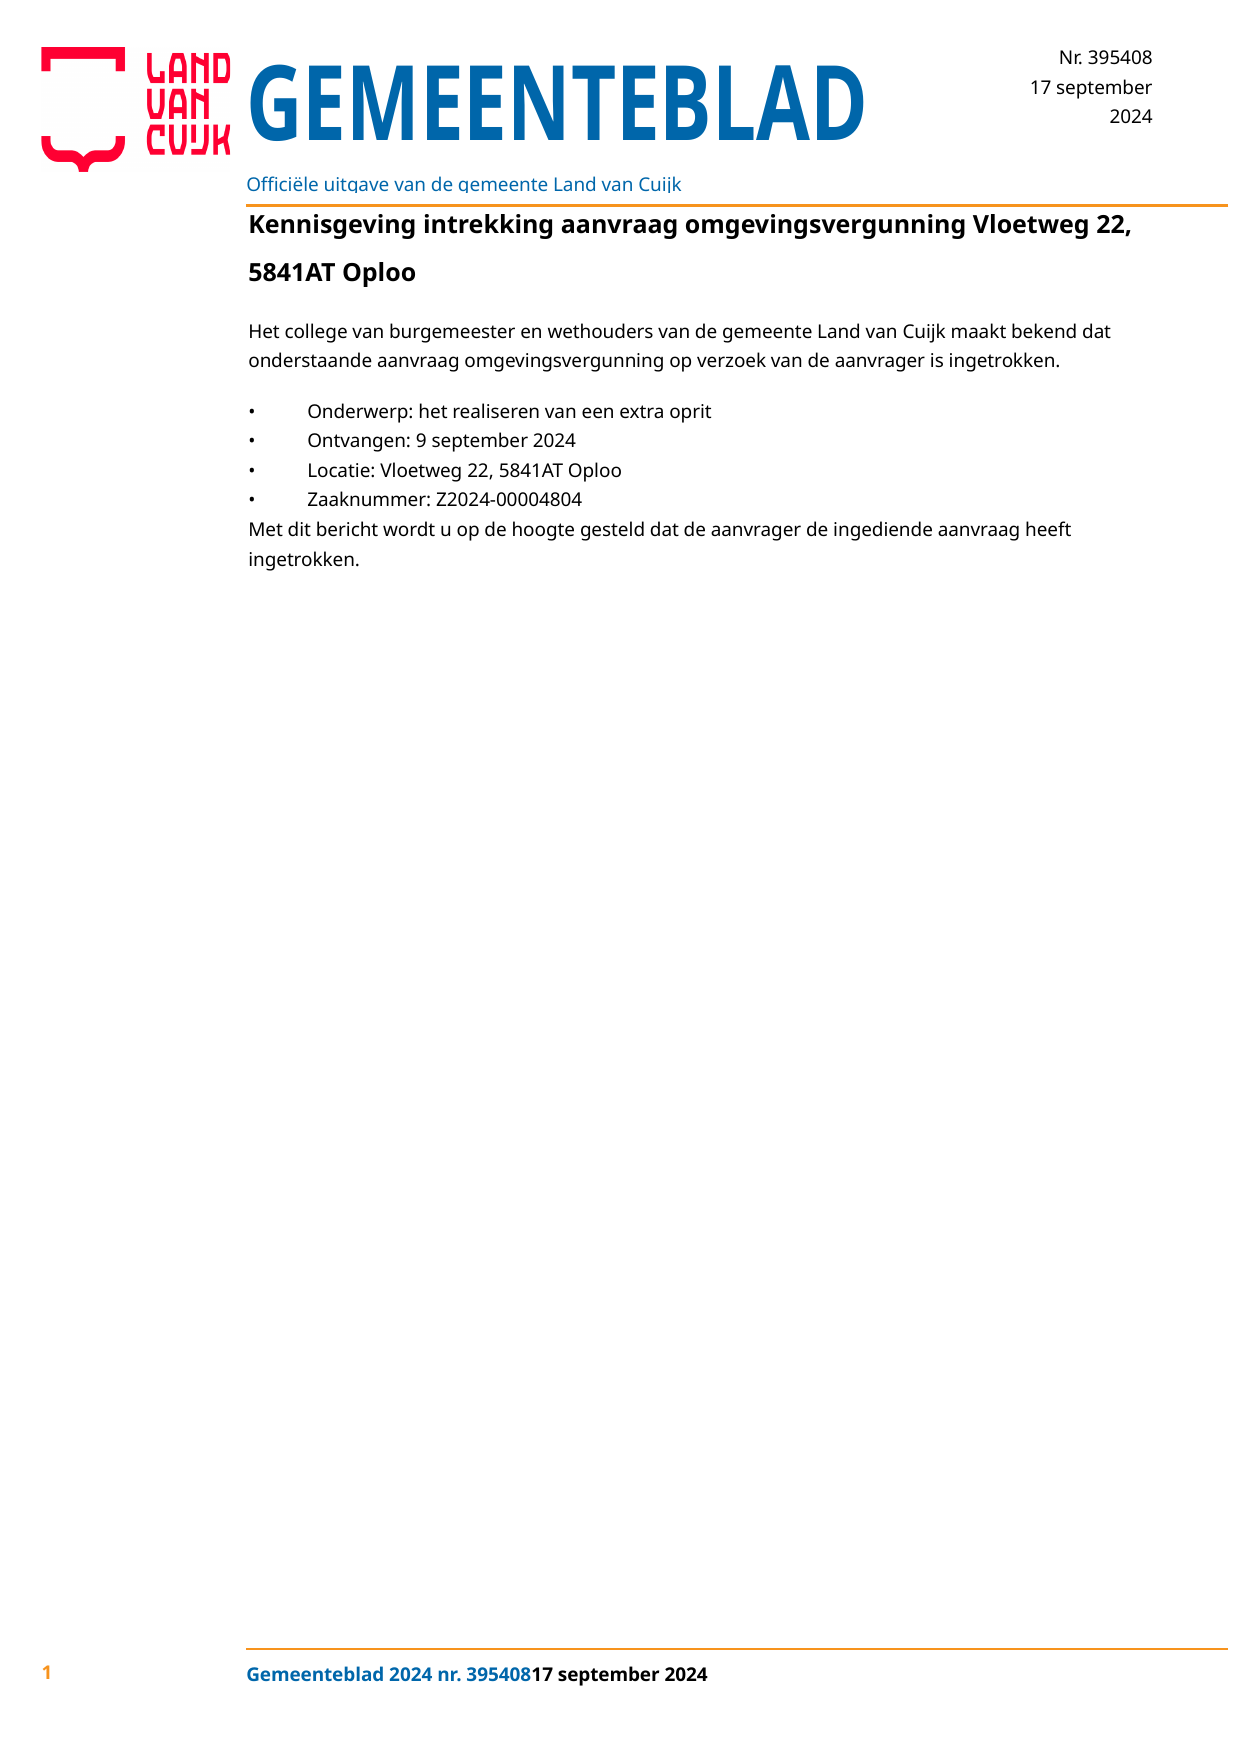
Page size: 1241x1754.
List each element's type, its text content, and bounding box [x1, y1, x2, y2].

text Het college van burgemeester en wethouders van de gemeente Land van Cuijk maakt bekend dat onderstaande aanvraag omgevingsvergunning op verzoek van de aanvrager is ingetrokken. [248, 318, 1152, 373]
text Kennisgeving intrekking aanvraag omgevingsvergunning Vloetweg 22, 5841AT Oploo [248, 207, 1152, 288]
list Locatie: Vloetweg 22, 5841AT Oploo [248, 457, 1152, 483]
text Met dit bericht wordt u op de hoogte gesteld dat de aanvrager de ingediende aanvraag heeft ingetrokken. [248, 516, 1152, 572]
list Zaaknummer: Z2024-00004804 [248, 487, 1152, 512]
list Ontvangen: 9 september 2024 [248, 427, 1152, 453]
picture [41, 47, 231, 172]
list Onderwerp: het realiseren van een extra oprit [248, 398, 1152, 424]
